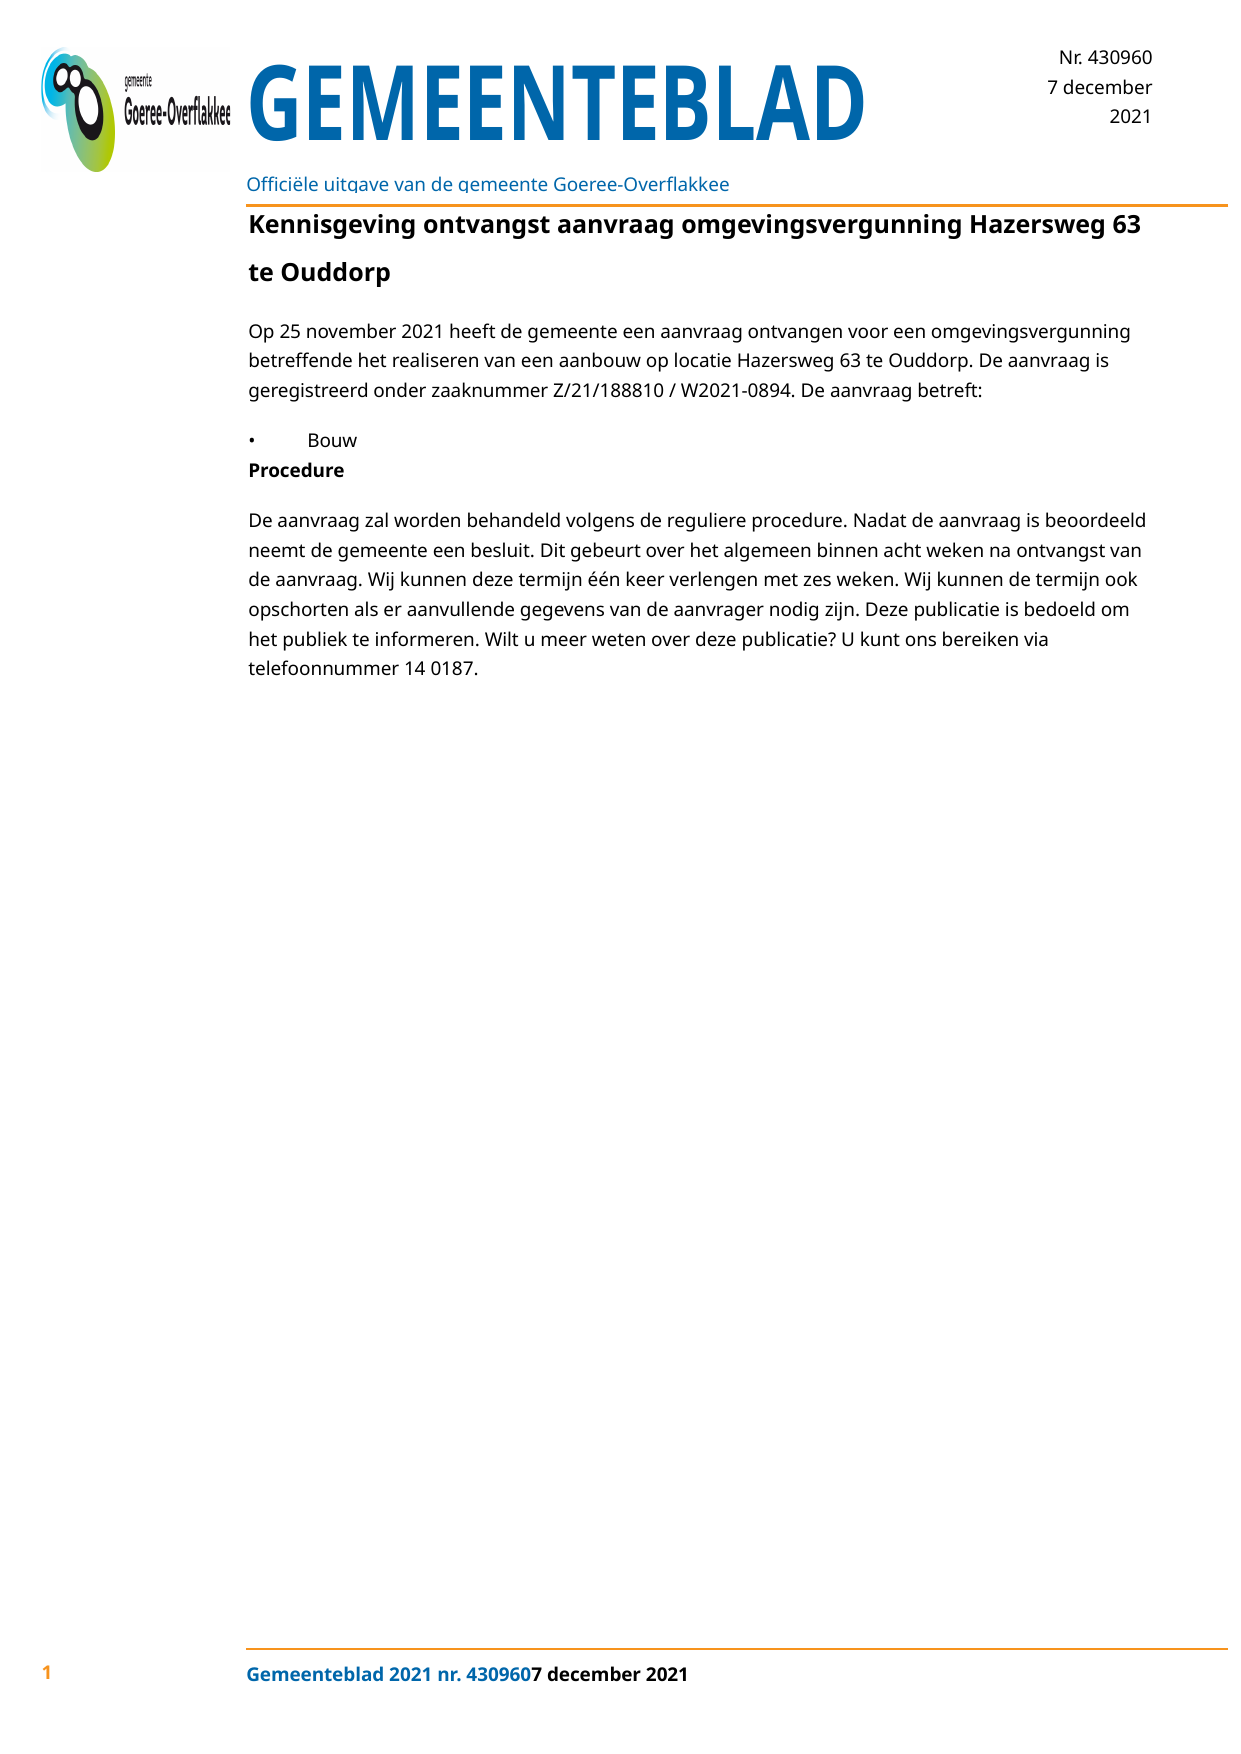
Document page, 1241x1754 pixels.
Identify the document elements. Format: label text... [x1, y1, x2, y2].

list Bouw [248, 427, 1152, 453]
text Procedure [248, 457, 1152, 483]
picture [41, 47, 231, 172]
text De aanvraag zal worden behandeld volgens de reguliere procedure. Nadat de aanvraag is beoordeeld neemt de gemeente een besluit. Dit gebeurt over het algemeen binnen acht weken na ontvangst van de aanvraag. Wij kunnen deze termijn één keer verlengen met zes weken. Wij kunnen de termijn ook opschorten als er aanvullende gegevens van de aanvrager nodig zijn. Deze publicatie is bedoeld om het publiek te informeren. Wilt u meer weten over deze publicatie? U kunt ons bereiken via telefoonnummer 14 0187. [248, 507, 1152, 681]
text Op 25 november 2021 heeft de gemeente een aanvraag ontvangen voor een omgevingsvergunning betreffende het realiseren van een aanbouw op locatie Hazersweg 63 te Ouddorp. De aanvraag is geregistreerd onder zaaknummer Z/21/188810 / W2021-0894. De aanvraag betreft: [248, 318, 1152, 403]
text Kennisgeving ontvangst aanvraag omgevingsvergunning Hazersweg 63 te Ouddorp [248, 207, 1152, 288]
